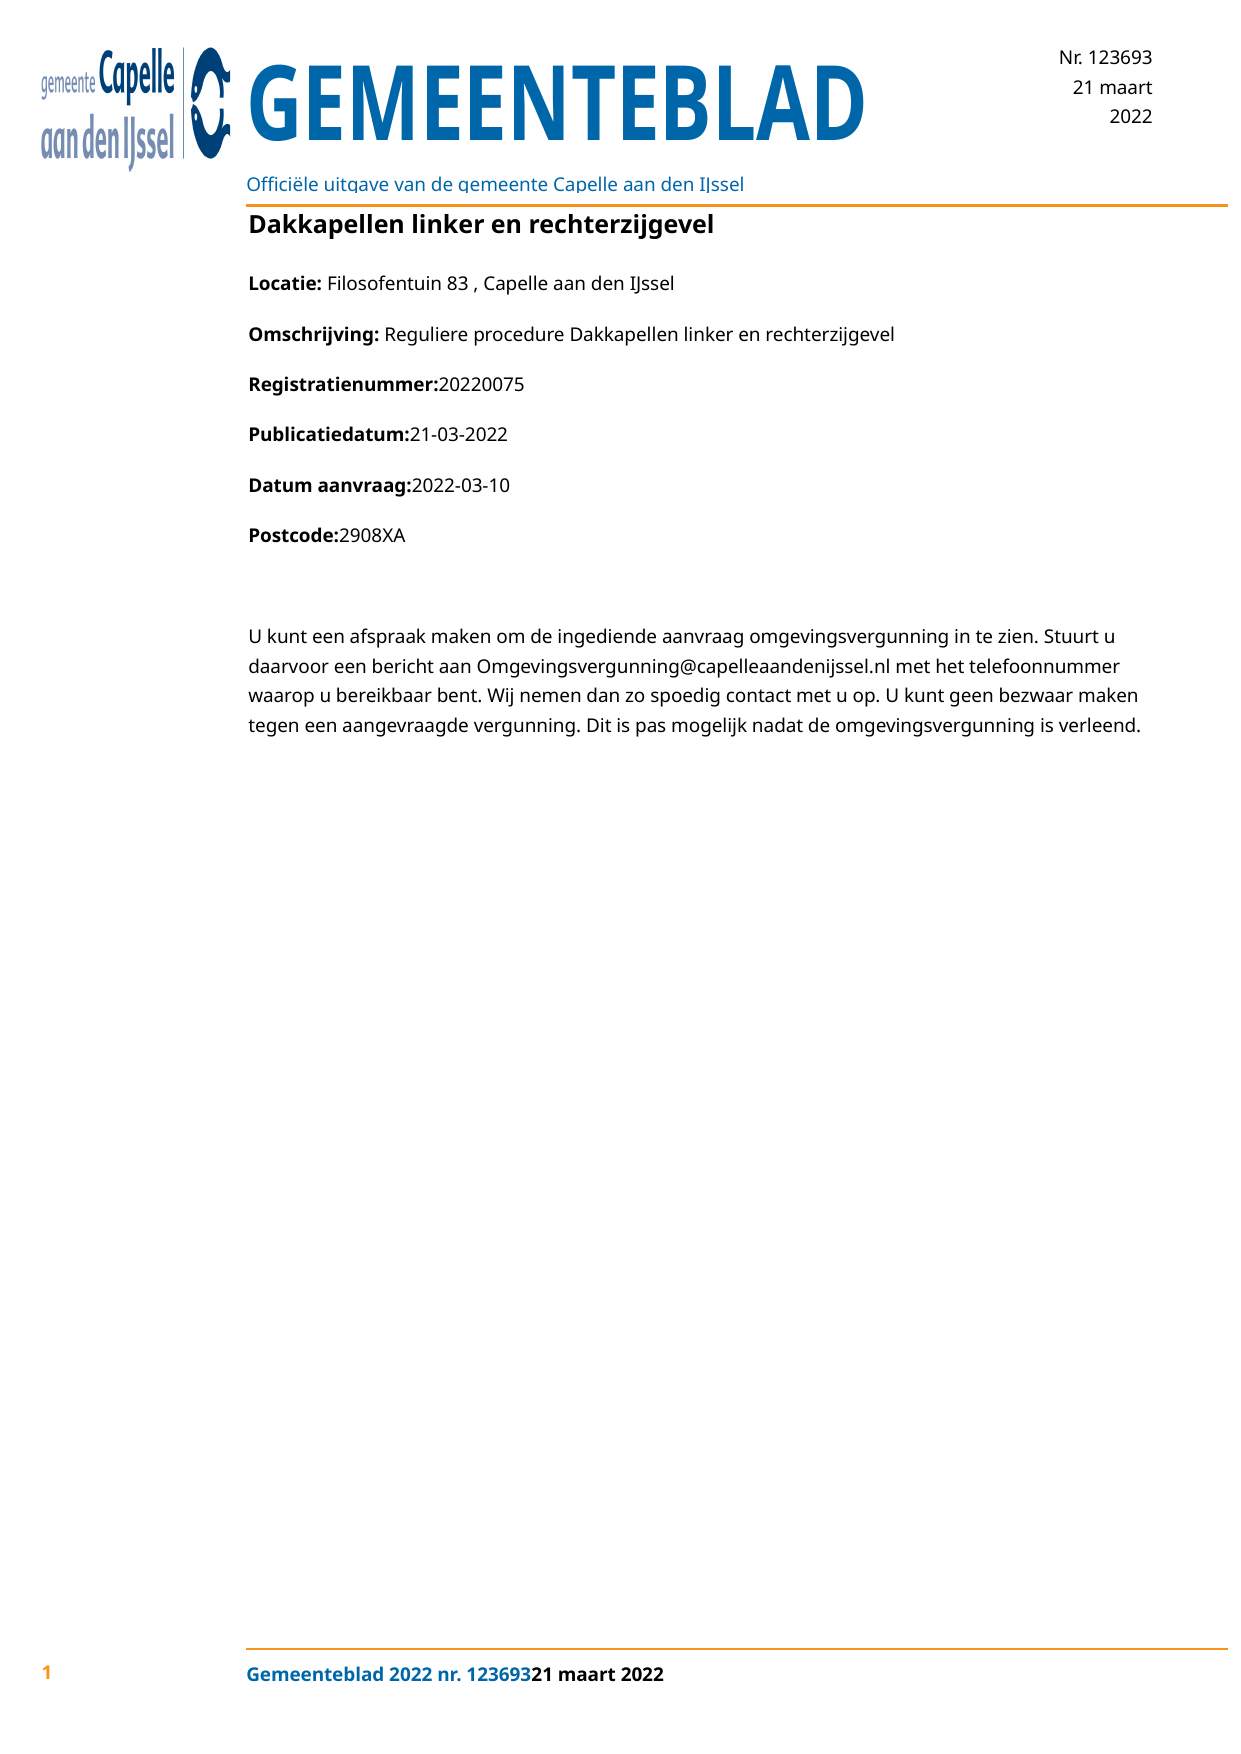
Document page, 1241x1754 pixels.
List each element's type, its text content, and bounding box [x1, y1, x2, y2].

text Omschrijving: Reguliere procedure Dakkapellen linker en rechterzijgevel [248, 321, 1152, 346]
text U kunt een afspraak maken om de ingediende aanvraag omgevingsvergunning in te zien. Stuurt u daarvoor een bericht aan Omgevingsvergunning@capelleaandenijssel.nl met het telefoonnummer waarop u bereikbaar bent. Wij nemen dan zo spoedig contact met u op. U kunt geen bezwaar maken tegen een aangevraagde vergunning. Dit is pas mogelijk nadat de omgevingsvergunning is verleend. [248, 623, 1152, 738]
text Registratienummer:20220075 [248, 371, 1152, 397]
text Postcode:2908XA [248, 522, 1152, 548]
picture [41, 47, 231, 172]
text Publicatiedatum:21-03-2022 [248, 422, 1152, 447]
text Dakkapellen linker en rechterzijgevel [248, 207, 1152, 241]
text Locatie: Filosofentuin 83 , Capelle aan den IJssel [248, 270, 1152, 296]
text Datum aanvraag:2022-03-10 [248, 472, 1152, 498]
